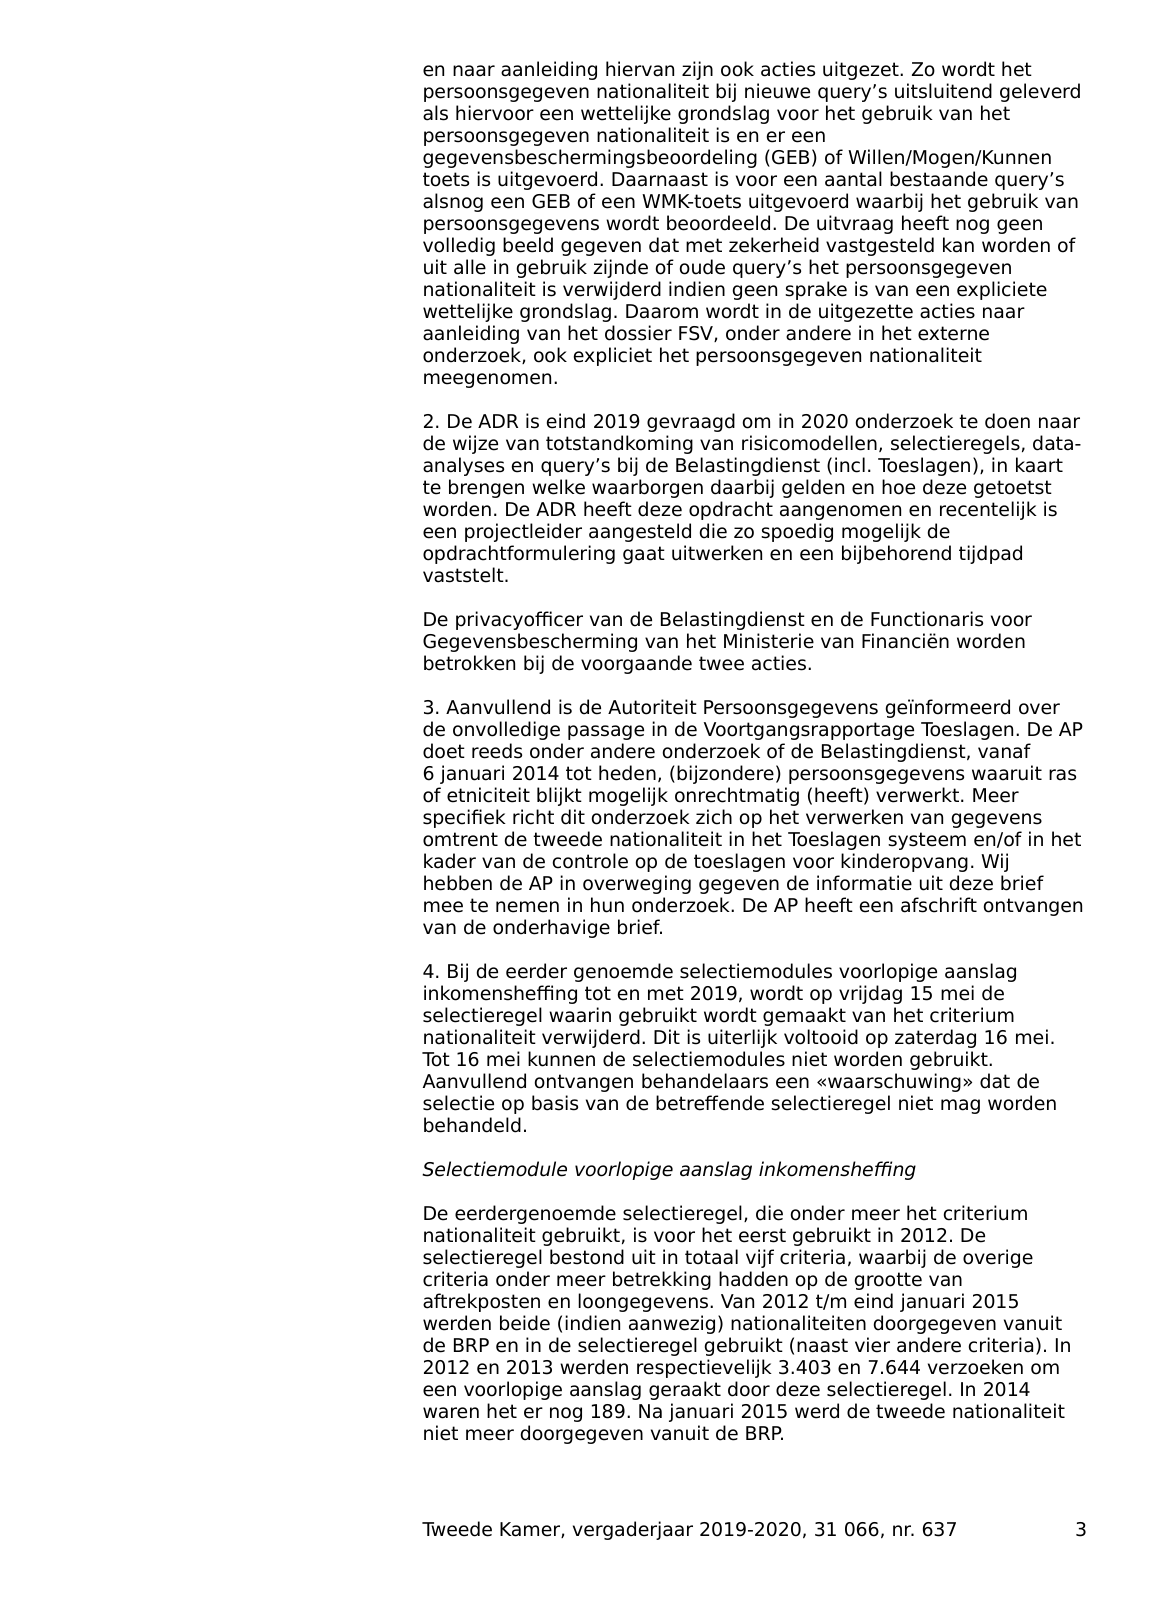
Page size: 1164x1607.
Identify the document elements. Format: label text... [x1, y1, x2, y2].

subtitle Selectiemodule voorlopige aanslag inkomensheffing [422, 1159, 1087, 1181]
text 4. Bij de eerder genoemde selectiemodules voorlopige aanslag inkomensheffing tot en met 2019, wordt op vrijdag 15 mei de selectieregel waarin gebruikt wordt gemaakt van het criterium nationaliteit verwijderd. Dit is uiterlijk voltooid op zaterdag 16 mei. Tot 16 mei kunnen de selectiemodules niet worden gebruikt. Aanvullend ontvangen behandelaars een «waarschuwing» dat de selectie op basis van de betreffende selectieregel niet mag worden behandeld. [422, 961, 1087, 1137]
text 2. De ADR is eind 2019 gevraagd om in 2020 onderzoek te doen naar de wijze van totstandkoming van risicomodellen, selectieregels, data-analyses en query’s bij de Belastingdienst (incl. Toeslagen), in kaart te brengen welke waarborgen daarbij gelden en hoe deze getoetst worden. De ADR heeft deze opdracht aangenomen en recentelijk is een projectleider aangesteld die zo spoedig mogelijk de opdrachtformulering gaat uitwerken en een bijbehorend tijdpad vaststelt. [422, 411, 1087, 587]
text De eerdergenoemde selectieregel, die onder meer het criterium nationaliteit gebruikt, is voor het eerst gebruikt in 2012. De selectieregel bestond uit in totaal vijf criteria, waarbij de overige criteria onder meer betrekking hadden op de grootte van aftrekposten en loongegevens. Van 2012 t/m eind januari 2015 werden beide (indien aanwezig) nationaliteiten doorgegeven vanuit de BRP en in de selectieregel gebruikt (naast vier andere criteria). In 2012 en 2013 werden respectievelijk 3.403 en 7.644 verzoeken om een voorlopige aanslag geraakt door deze selectieregel. In 2014 waren het er nog 189. Na januari 2015 werd de tweede nationaliteit niet meer doorgegeven vanuit de BRP. [422, 1203, 1087, 1445]
text 3. Aanvullend is de Autoriteit Persoonsgegevens geïnformeerd over de onvolledige passage in de Voortgangsrapportage Toeslagen. De AP doet reeds onder andere onderzoek of de Belastingdienst, vanaf 6 januari 2014 tot heden, (bijzondere) persoonsgegevens waaruit ras of etniciteit blijkt mogelijk onrechtmatig (heeft) verwerkt. Meer specifiek richt dit onderzoek zich op het verwerken van gegevens omtrent de tweede nationaliteit in het Toeslagen systeem en/of in het kader van de controle op de toeslagen voor kinderopvang. Wij hebben de AP in overweging gegeven de informatie uit deze brief mee te nemen in hun onderzoek. De AP heeft een afschrift ontvangen van de onderhavige brief. [422, 697, 1087, 939]
text en naar aanleiding hiervan zijn ook acties uitgezet. Zo wordt het persoonsgegeven nationaliteit bij nieuwe query’s uitsluitend geleverd als hiervoor een wettelijke grondslag voor het gebruik van het persoonsgegeven nationaliteit is en er een gegevensbeschermingsbeoordeling (GEB) of Willen/Mogen/Kunnen toets is uitgevoerd. Daarnaast is voor een aantal bestaande query’s alsnog een GEB of een WMK-toets uitgevoerd waarbij het gebruik van persoonsgegevens wordt beoordeeld. De uitvraag heeft nog geen volledig beeld gegeven dat met zekerheid vastgesteld kan worden of uit alle in gebruik zijnde of oude query’s het persoonsgegeven nationaliteit is verwijderd indien geen sprake is van een expliciete wettelijke grondslag. Daarom wordt in de uitgezette acties naar aanleiding van het dossier FSV, onder andere in het externe onderzoek, ook expliciet het persoonsgegeven nationaliteit meegenomen. [422, 59, 1087, 389]
text De privacyofficer van de Belastingdienst en de Functionaris voor Gegevensbescherming van het Ministerie van Financiën worden betrokken bij de voorgaande twee acties. [422, 609, 1087, 675]
